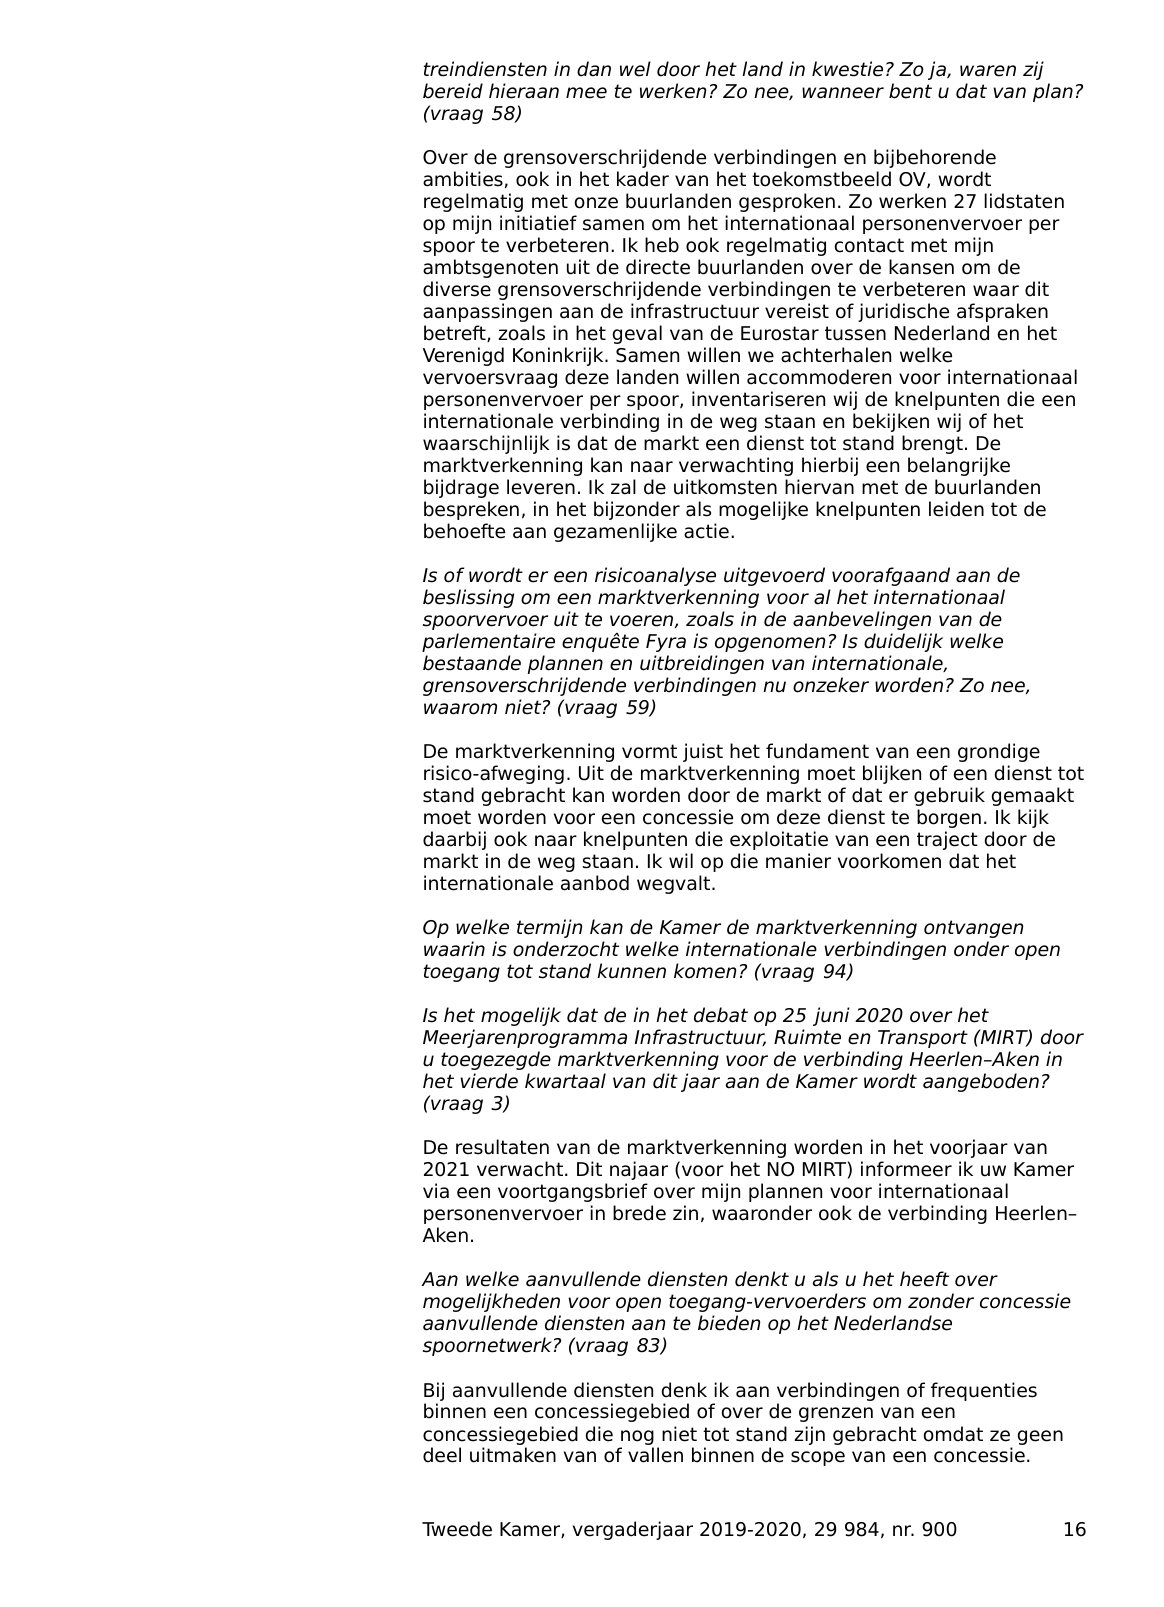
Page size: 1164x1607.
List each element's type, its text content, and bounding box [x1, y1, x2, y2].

text Is of wordt er een risicoanalyse uitgevoerd voorafgaand aan de beslissing om een marktverkenning voor al het internationaal spoorvervoer uit te voeren, zoals in de aanbevelingen van de parlementaire enquête Fyra is opgenomen? Is duidelijk welke bestaande plannen en uitbreidingen van internationale, grensoverschrijdende verbindingen nu onzeker worden? Zo nee, waarom niet? (vraag 59) [422, 565, 1087, 719]
text De resultaten van de marktverkenning worden in het voorjaar van 2021 verwacht. Dit najaar (voor het NO MIRT) informeer ik uw Kamer via een voortgangsbrief over mijn plannen voor internationaal personenvervoer in brede zin, waaronder ook de verbinding Heerlen–Aken. [422, 1137, 1087, 1247]
text Aan welke aanvullende diensten denkt u als u het heeft over mogelijkheden voor open toegang-vervoerders om zonder concessie aanvullende diensten aan te bieden op het Nederlandse spoornetwerk? (vraag 83) [422, 1269, 1087, 1357]
text Op welke termijn kan de Kamer de marktverkenning ontvangen waarin is onderzocht welke internationale verbindingen onder open toegang tot stand kunnen komen? (vraag 94) [422, 917, 1087, 983]
text De marktverkenning vormt juist het fundament van een grondige risico-afweging. Uit de marktverkenning moet blijken of een dienst tot stand gebracht kan worden door de markt of dat er gebruik gemaakt moet worden voor een concessie om deze dienst te borgen. Ik kijk daarbij ook naar knelpunten die exploitatie van een traject door de markt in de weg staan. Ik wil op die manier voorkomen dat het internationale aanbod wegvalt. [422, 741, 1087, 895]
text Is het mogelijk dat de in het debat op 25 juni 2020 over het Meerjarenprogramma Infrastructuur, Ruimte en Transport (MIRT) door u toegezegde marktverkenning voor de verbinding Heerlen–Aken in het vierde kwartaal van dit jaar aan de Kamer wordt aangeboden? (vraag 3) [422, 1005, 1087, 1115]
text Bij aanvullende diensten denk ik aan verbindingen of frequenties binnen een concessiegebied of over de grenzen van een concessiegebied die nog niet tot stand zijn gebracht omdat ze geen deel uitmaken van of vallen binnen de scope van een concessie. [422, 1379, 1087, 1467]
text treindiensten in dan wel door het land in kwestie? Zo ja, waren zij bereid hieraan mee te werken? Zo nee, wanneer bent u dat van plan? (vraag 58) [422, 59, 1087, 125]
text Over de grensoverschrijdende verbindingen en bijbehorende ambities, ook in het kader van het toekomstbeeld OV, wordt regelmatig met onze buurlanden gesproken. Zo werken 27 lidstaten op mijn initiatief samen om het internationaal personenvervoer per spoor te verbeteren. Ik heb ook regelmatig contact met mijn ambtsgenoten uit de directe buurlanden over de kansen om de diverse grensoverschrijdende verbindingen te verbeteren waar dit aanpassingen aan de infrastructuur vereist of juridische afspraken betreft, zoals in het geval van de Eurostar tussen Nederland en het Verenigd Koninkrijk. Samen willen we achterhalen welke vervoersvraag deze landen willen accommoderen voor internationaal personenvervoer per spoor, inventariseren wij de knelpunten die een internationale verbinding in de weg staan en bekijken wij of het waarschijnlijk is dat de markt een dienst tot stand brengt. De marktverkenning kan naar verwachting hierbij een belangrijke bijdrage leveren. Ik zal de uitkomsten hiervan met de buurlanden bespreken, in het bijzonder als mogelijke knelpunten leiden tot de behoefte aan gezamenlijke actie. [422, 147, 1087, 543]
